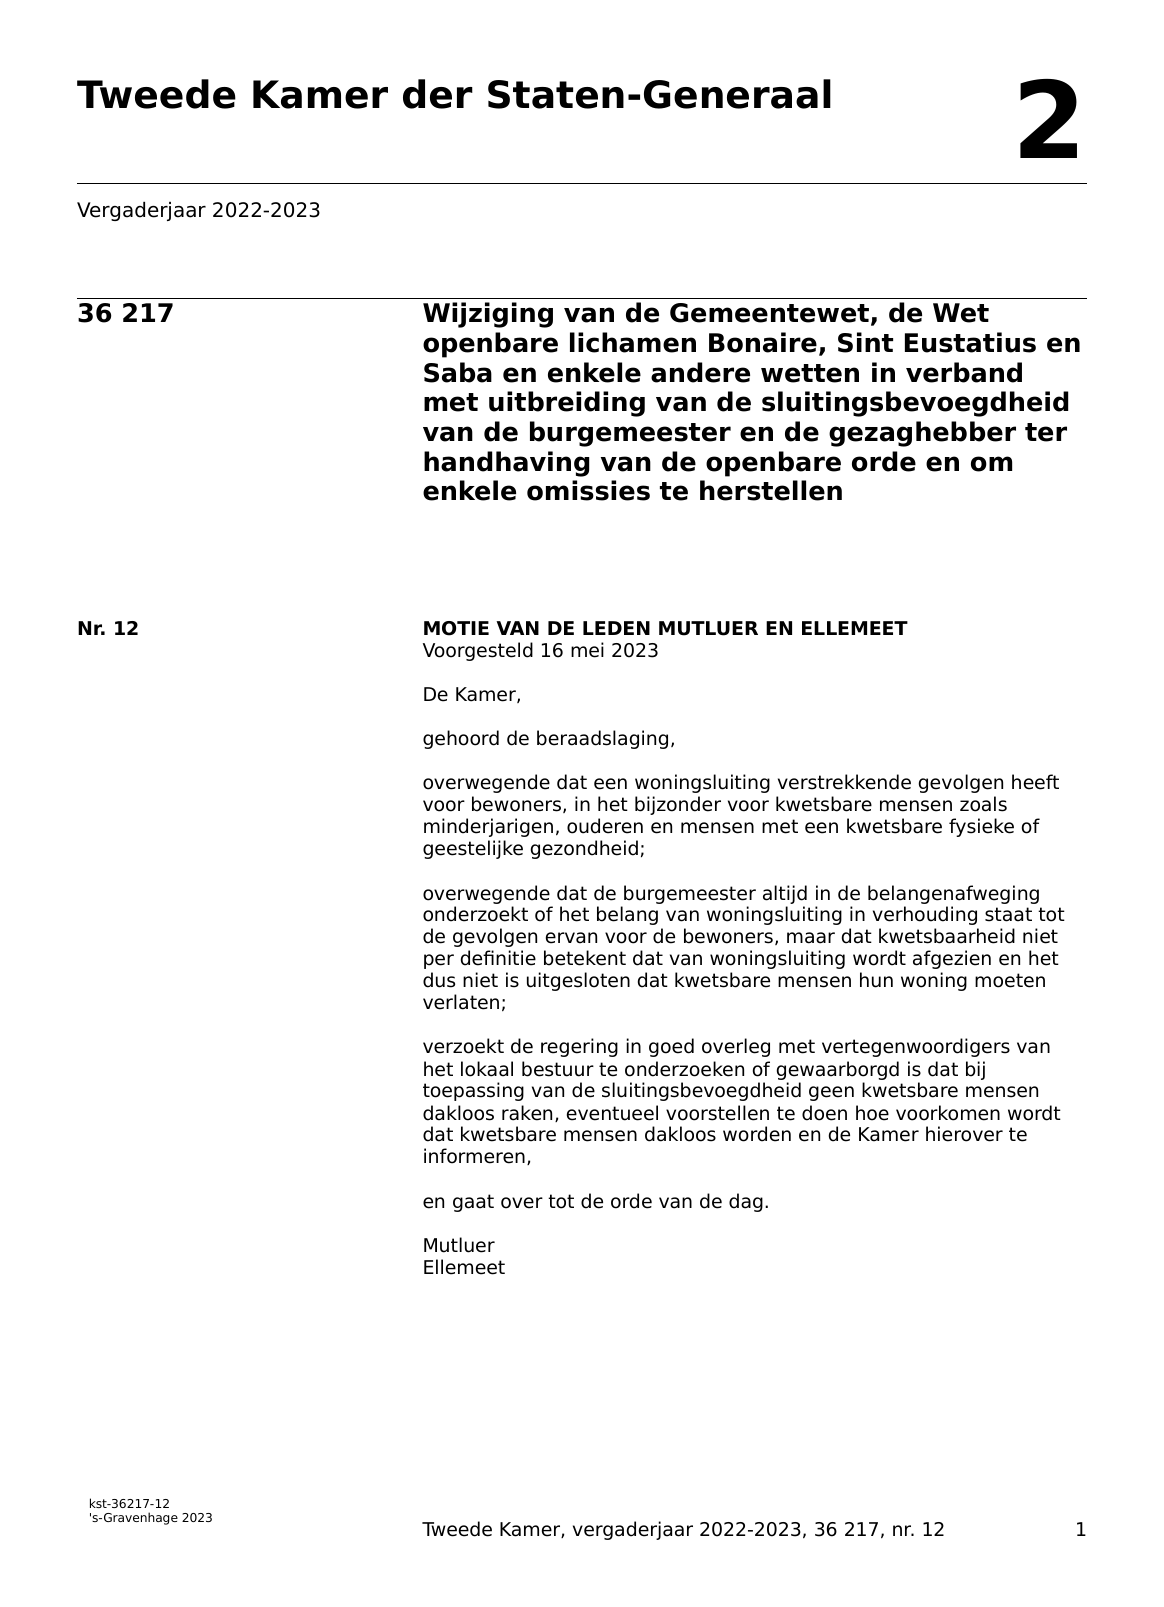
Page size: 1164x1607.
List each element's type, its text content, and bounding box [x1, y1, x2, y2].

text overwegende dat de burgemeester altijd in de belangenafweging onderzoekt of het belang van woningsluiting in verhouding staat tot de gevolgen ervan voor de bewoners, maar dat kwetsbaarheid niet per definitie betekent dat van woningsluiting wordt afgezien en het dus niet is uitgesloten dat kwetsbare mensen hun woning moeten verlaten; [422, 882, 1087, 1014]
subtitle 36 217 Wijziging van de Gemeentewet, de Wet openbare lichamen Bonaire, Sint Eustatius en Saba en enkele andere wetten in verband met uitbreiding van de sluitingsbevoegdheid van de burgemeester en de gezaghebber ter handhaving van de openbare orde en om enkele omissies te herstellen [77, 299, 1087, 507]
text Voorgesteld 16 mei 2023 [422, 640, 1087, 662]
text gehoord de beraadslaging, [422, 728, 1087, 750]
text overwegende dat een woningsluiting verstrekkende gevolgen heeft voor bewoners, in het bijzonder voor kwetsbare mensen zoals minderjarigen, ouderen en mensen met een kwetsbare fysieke of geestelijke gezondheid; [422, 772, 1087, 860]
text Mutluer [422, 1235, 1087, 1257]
table_cell Vergaderjaar 2022-2023 [77, 184, 1087, 298]
text en gaat over tot de orde van de dag. [422, 1191, 1087, 1212]
subtitle Nr. 12 MOTIE VAN DE LEDEN MUTLUER EN ELLEMEET [77, 618, 1087, 640]
table_header Tweede Kamer der Staten-Generaal [77, 59, 886, 183]
table_header 2 [886, 59, 1087, 183]
text 's-Gravenhage 2023 [88, 1511, 323, 1525]
text De Kamer, [422, 684, 1087, 706]
text Ellemeet [422, 1257, 1087, 1279]
text verzoekt de regering in goed overleg met vertegenwoordigers van het lokaal bestuur te onderzoeken of gewaarborgd is dat bij toepassing van de sluitingsbevoegdheid geen kwetsbare mensen dakloos raken, eventueel voorstellen te doen hoe voorkomen wordt dat kwetsbare mensen dakloos worden en de Kamer hierover te informeren, [422, 1036, 1087, 1168]
text kst-36217-12 [88, 1497, 323, 1511]
